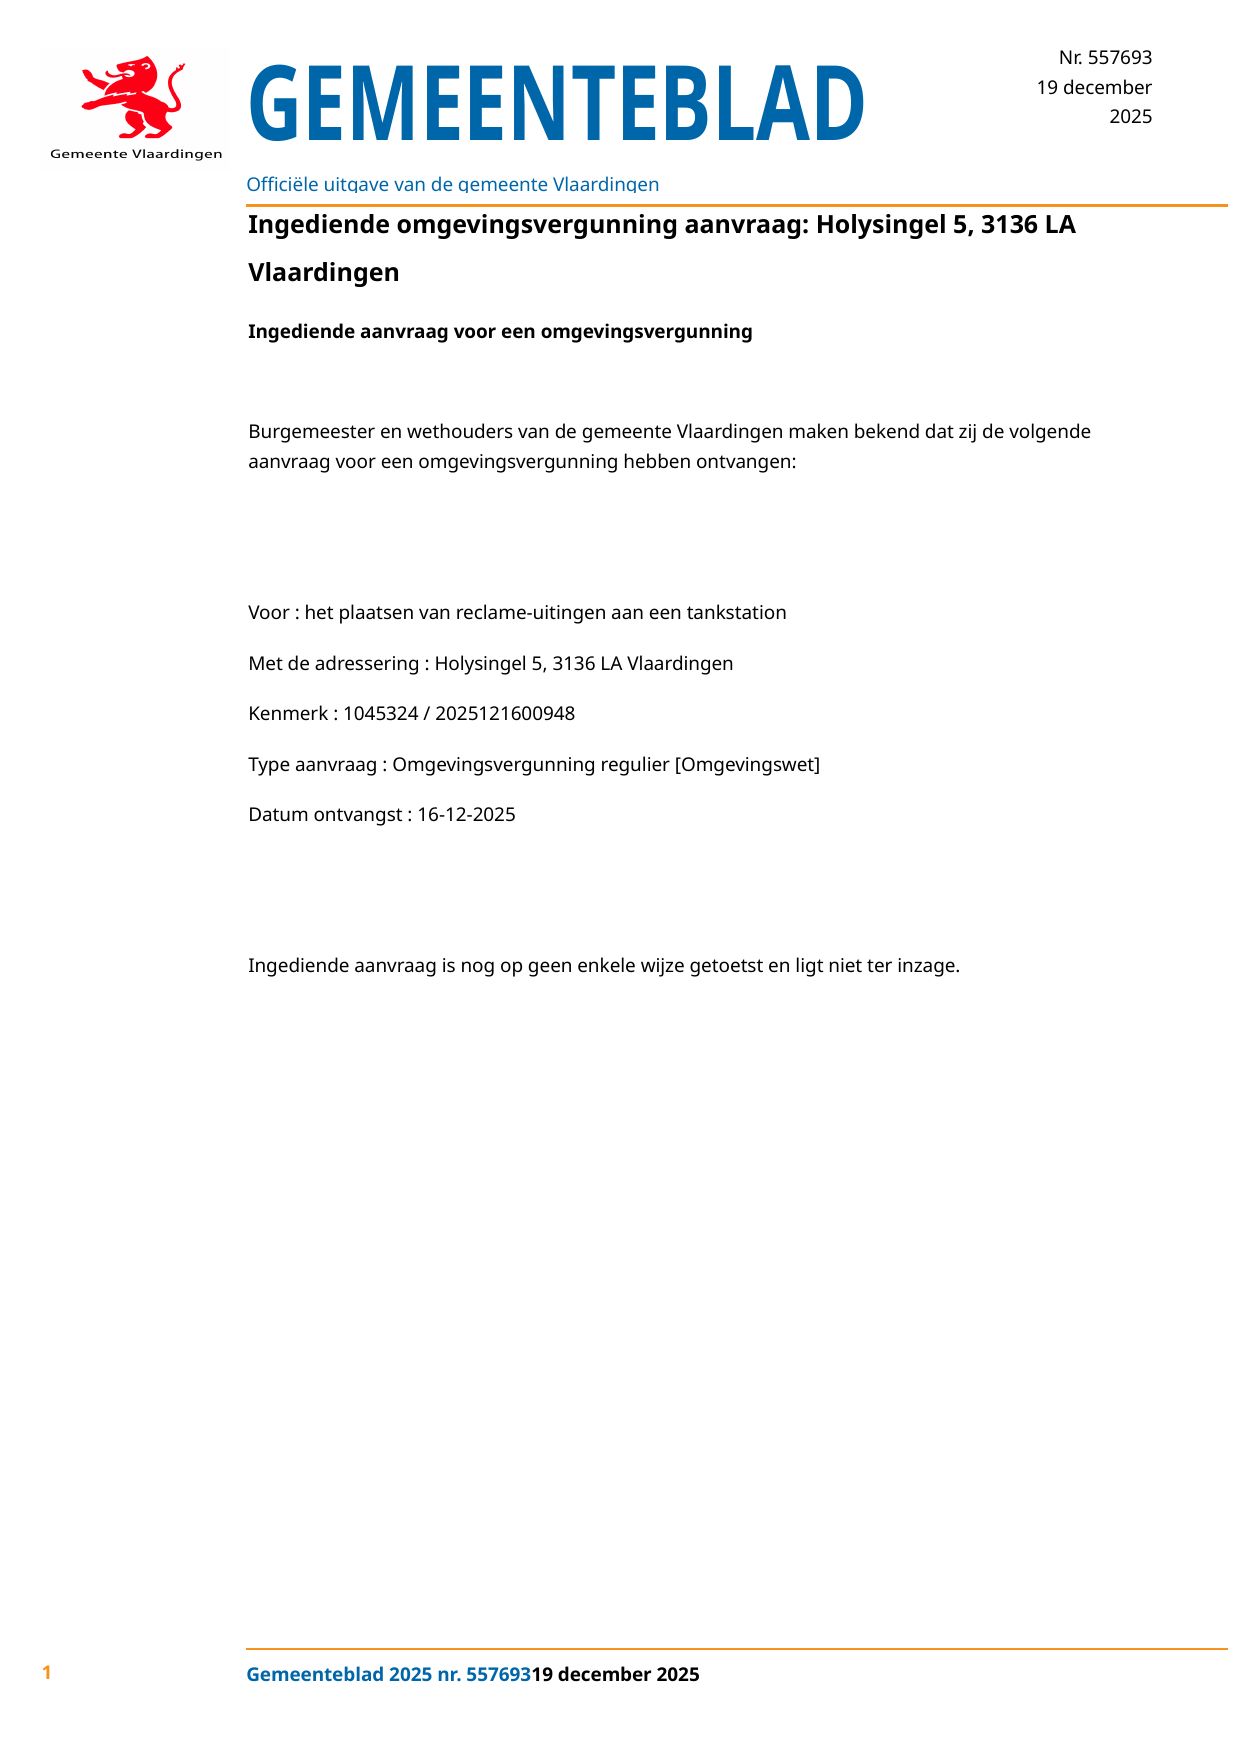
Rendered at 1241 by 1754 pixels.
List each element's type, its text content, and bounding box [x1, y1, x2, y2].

picture [41, 47, 231, 172]
text Ingediende aanvraag voor een omgevingsvergunning [248, 318, 1152, 344]
text Burgemeester en wethouders van de gemeente Vlaardingen maken bekend dat zij de volgende aanvraag voor een omgevingsvergunning hebben ontvangen: [248, 419, 1152, 474]
text Met de adressering : Holysingel 5, 3136 LA Vlaardingen [248, 650, 1152, 676]
text Ingediende omgevingsvergunning aanvraag: Holysingel 5, 3136 LA Vlaardingen [248, 207, 1152, 288]
text Voor : het plaatsen van reclame-uitingen aan een tankstation [248, 599, 1152, 625]
text Ingediende aanvraag is nog op geen enkele wijze getoetst en ligt niet ter inzage. [248, 952, 1152, 978]
text Type aanvraag : Omgevingsvergunning regulier [Omgevingswet] [248, 751, 1152, 777]
text Datum ontvangst : 16-12-2025 [248, 801, 1152, 827]
text Kenmerk : 1045324 / 2025121600948 [248, 700, 1152, 726]
